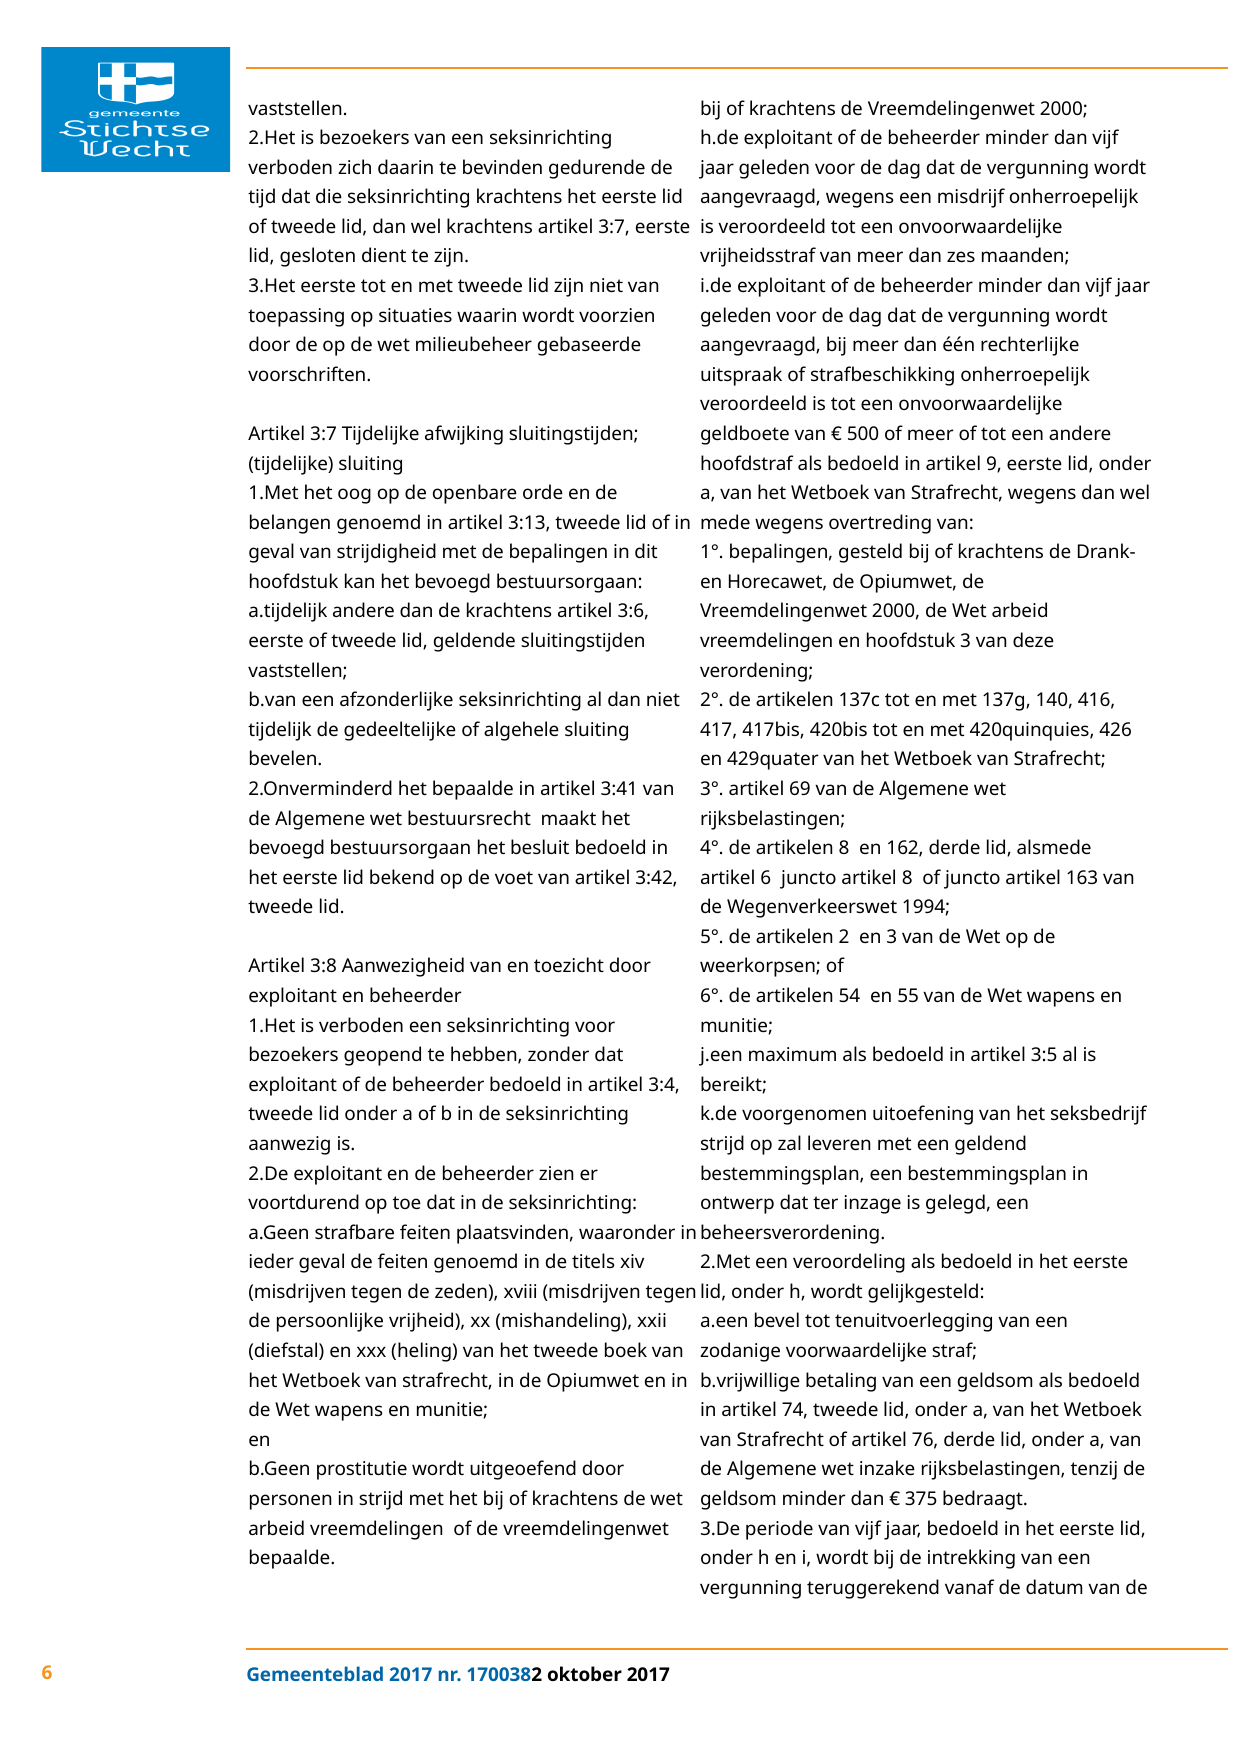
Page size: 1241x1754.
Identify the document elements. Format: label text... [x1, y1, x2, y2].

table_cell vaststellen. 2.Het is bezoekers van een seksinrichting verboden zich daarin te bevinden gedurende de tijd dat die seksinrichting krachtens het eerste lid of tweede lid, dan wel krachtens artikel 3:7, eerste lid, gesloten dient te zijn. 3.Het eerste tot en met tweede lid zijn niet van toepassing op situaties waarin wordt voorzien door de op de wet milieubeheer gebaseerde voorschriften. Artikel 3:7 Tijdelijke afwijking sluitingstijden; (tijdelijke) sluiting 1.Met het oog op de openbare orde en de belangen genoemd in artikel 3:13, tweede lid of in geval van strijdigheid met de bepalingen in dit hoofdstuk kan het bevoegd bestuursorgaan: a.tijdelijk andere dan de krachtens artikel 3:6, eerste of tweede lid, geldende sluitingstijden vaststellen; b.van een afzonderlijke seksinrichting al dan niet tijdelijk de gedeeltelijke of algehele sluiting bevelen. 2.Onverminderd het bepaalde in artikel 3:41 van de Algemene wet bestuursrecht maakt het bevoegd bestuursorgaan het besluit bedoeld in het eerste lid bekend op de voet van artikel 3:42, tweede lid. Artikel 3:8 Aanwezigheid van en toezicht door exploitant en beheerder 1.Het is verboden een seksinrichting voor bezoekers geopend te hebben, zonder dat exploitant of de beheerder bedoeld in artikel 3:4, tweede lid onder a of b in de seksinrichting aanwezig is. 2.De exploitant en de beheerder zien er voortdurend op toe dat in de seksinrichting: a.Geen strafbare feiten plaatsvinden, waaronder in ieder geval de feiten genoemd in de titels xiv (misdrijven tegen de zeden), xviii (misdrijven tegen de persoonlijke vrijheid), xx (mishandeling), xxii (diefstal) en xxx (heling) van het tweede boek van het Wetboek van strafrecht, in de Opiumwet en in de Wet wapens en munitie; en b.Geen prostitutie wordt uitgeoefend door personen in strijd met het bij of krachtens de wet arbeid vreemdelingen of de vreemdelingenwet bepaalde. [248, 95, 700, 1600]
table_cell bij of krachtens de Vreemdelingenwet 2000; h.de exploitant of de beheerder minder dan vijf jaar geleden voor de dag dat de vergunning wordt aangevraagd, wegens een misdrijf onherroepelijk is veroordeeld tot een onvoorwaardelijke vrijheidsstraf van meer dan zes maanden; i.de exploitant of de beheerder minder dan vijf jaar geleden voor de dag dat de vergunning wordt aangevraagd, bij meer dan één rechterlijke uitspraak of strafbeschikking onherroepelijk veroordeeld is tot een onvoorwaardelijke geldboete van € 500 of meer of tot een andere hoofdstraf als bedoeld in artikel 9, eerste lid, onder a, van het Wetboek van Strafrecht, wegens dan wel mede wegens overtreding van: 1°. bepalingen, gesteld bij of krachtens de Drank- en Horecawet, de Opiumwet, de Vreemdelingenwet 2000, de Wet arbeid vreemdelingen en hoofdstuk 3 van deze verordening; 2°. de artikelen 137c tot en met 137g, 140, 416, 417, 417bis, 420bis tot en met 420quinquies, 426 en 429quater van het Wetboek van Strafrecht; 3°. artikel 69 van de Algemene wet rijksbelastingen; 4°. de artikelen 8 en 162, derde lid, alsmede artikel 6 juncto artikel 8 of juncto artikel 163 van de Wegenverkeerswet 1994; 5°. de artikelen 2 en 3 van de Wet op de weerkorpsen; of 6°. de artikelen 54 en 55 van de Wet wapens en munitie; j.een maximum als bedoeld in artikel 3:5 al is bereikt; k.de voorgenomen uitoefening van het seksbedrijf strijd op zal leveren met een geldend bestemmingsplan, een bestemmingsplan in ontwerp dat ter inzage is gelegd, een beheersverordening. 2.Met een veroordeling als bedoeld in het eerste lid, onder h, wordt gelijkgesteld: a.een bevel tot tenuitvoerlegging van een zodanige voorwaardelijke straf; b.vrijwillige betaling van een geldsom als bedoeld in artikel 74, tweede lid, onder a, van het Wetboek van Strafrecht of artikel 76, derde lid, onder a, van de Algemene wet inzake rijksbelastingen, tenzij de geldsom minder dan € 375 bedraagt. 3.De periode van vijf jaar, bedoeld in het eerste lid, onder h en i, wordt bij de intrekking van een vergunning teruggerekend vanaf de datum van de [700, 95, 1152, 1600]
picture [137, 63, 174, 103]
picture [99, 63, 135, 101]
